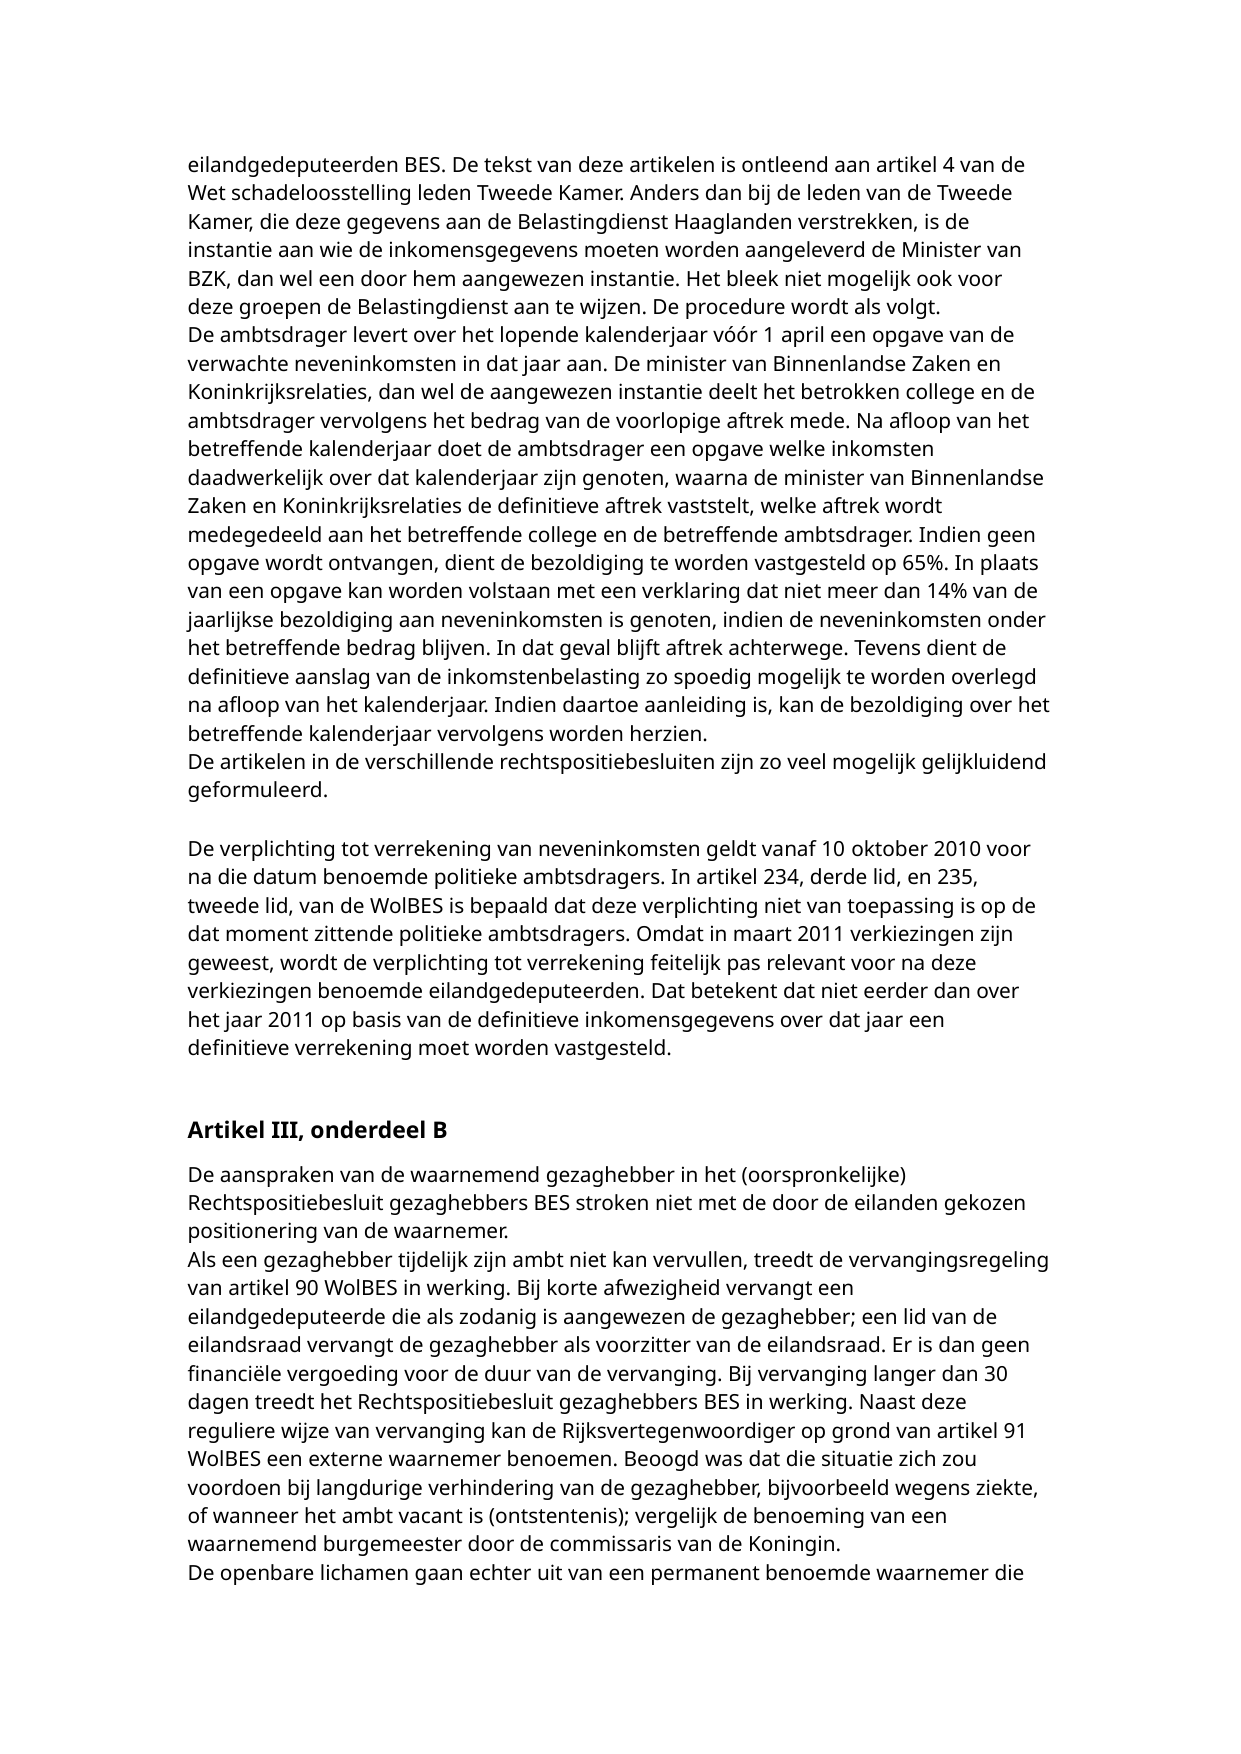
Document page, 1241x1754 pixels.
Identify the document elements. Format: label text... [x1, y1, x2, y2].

text Als een gezaghebber tijdelijk zijn ambt niet kan vervullen, treedt de vervangingsregeling van artikel 90 WolBES in werking. Bij korte afwezigheid vervangt een eilandgedeputeerde die als zodanig is aangewezen de gezaghebber; een lid van de eilandsraad vervangt de gezaghebber als voorzitter van de eilandsraad. Er is dan geen financiële vergoeding voor de duur van de vervanging. Bij vervanging langer dan 30 dagen treedt het Rechtspositiebesluit gezaghebbers BES in werking. Naast deze reguliere wijze van vervanging kan de Rijksvertegenwoordiger op grond van artikel 91 WolBES een externe waarnemer benoemen. Beoogd was dat die situatie zich zou voordoen bij langdurige verhindering van de gezaghebber, bijvoorbeeld wegens ziekte, of wanneer het ambt vacant is (ontstentenis); vergelijk de benoeming van een waarnemend burgemeester door de commissaris van de Koningin. [187, 1245, 1053, 1558]
text De openbare lichamen gaan echter uit van een permanent benoemde waarnemer die [187, 1558, 1053, 1586]
text De artikelen in de verschillende rechtspositiebesluiten zijn zo veel mogelijk gelijkluidend geformuleerd. [187, 747, 1053, 804]
text eilandgedeputeerden BES. De tekst van deze artikelen is ontleend aan artikel 4 van de Wet schadeloosstelling leden Tweede Kamer. Anders dan bij de leden van de Tweede Kamer, die deze gegevens aan de Belastingdienst Haaglanden verstrekken, is de instantie aan wie de inkomensgegevens moeten worden aangeleverd de Minister van BZK, dan wel een door hem aangewezen instantie. Het bleek niet mogelijk ook voor deze groepen de Belastingdienst aan te wijzen. De procedure wordt als volgt. [187, 150, 1053, 321]
subtitle Artikel III, onderdeel B [187, 1113, 1053, 1145]
text De aanspraken van de waarnemend gezaghebber in het (oorspronkelijke) Rechtspositiebesluit gezaghebbers BES stroken niet met de door de eilanden gekozen positionering van de waarnemer. [187, 1160, 1053, 1245]
text De verplichting tot verrekening van neveninkomsten geldt vanaf 10 oktober 2010 voor na die datum benoemde politieke ambtsdragers. In artikel 234, derde lid, en 235, tweede lid, van de WolBES is bepaald dat deze verplichting niet van toepassing is op de dat moment zittende politieke ambtsdragers. Omdat in maart 2011 verkiezingen zijn geweest, wordt de verplichting tot verrekening feitelijk pas relevant voor na deze verkiezingen benoemde eilandgedeputeerden. Dat betekent dat niet eerder dan over het jaar 2011 op basis van de definitieve inkomensgegevens over dat jaar een definitieve verrekening moet worden vastgesteld. [187, 834, 1053, 1062]
text De ambtsdrager levert over het lopende kalenderjaar vóór 1 april een opgave van de verwachte neveninkomsten in dat jaar aan. De minister van Binnenlandse Zaken en Koninkrijksrelaties, dan wel de aangewezen instantie deelt het betrokken college en de ambtsdrager vervolgens het bedrag van de voorlopige aftrek mede. Na afloop van het betreffende kalenderjaar doet de ambtsdrager een opgave welke inkomsten daadwerkelijk over dat kalenderjaar zijn genoten, waarna de minister van Binnenlandse Zaken en Koninkrijksrelaties de definitieve aftrek vaststelt, welke aftrek wordt medegedeeld aan het betreffende college en de betreffende ambtsdrager. Indien geen opgave wordt ontvangen, dient de bezoldiging te worden vastgesteld op 65%. In plaats van een opgave kan worden volstaan met een verklaring dat niet meer dan 14% van de jaarlijkse bezoldiging aan neveninkomsten is genoten, indien de neveninkomsten onder het betreffende bedrag blijven. In dat geval blijft aftrek achterwege. Tevens dient de definitieve aanslag van de inkomstenbelasting zo spoedig mogelijk te worden overlegd na afloop van het kalenderjaar. Indien daartoe aanleiding is, kan de bezoldiging over het betreffende kalenderjaar vervolgens worden herzien. [187, 321, 1053, 747]
